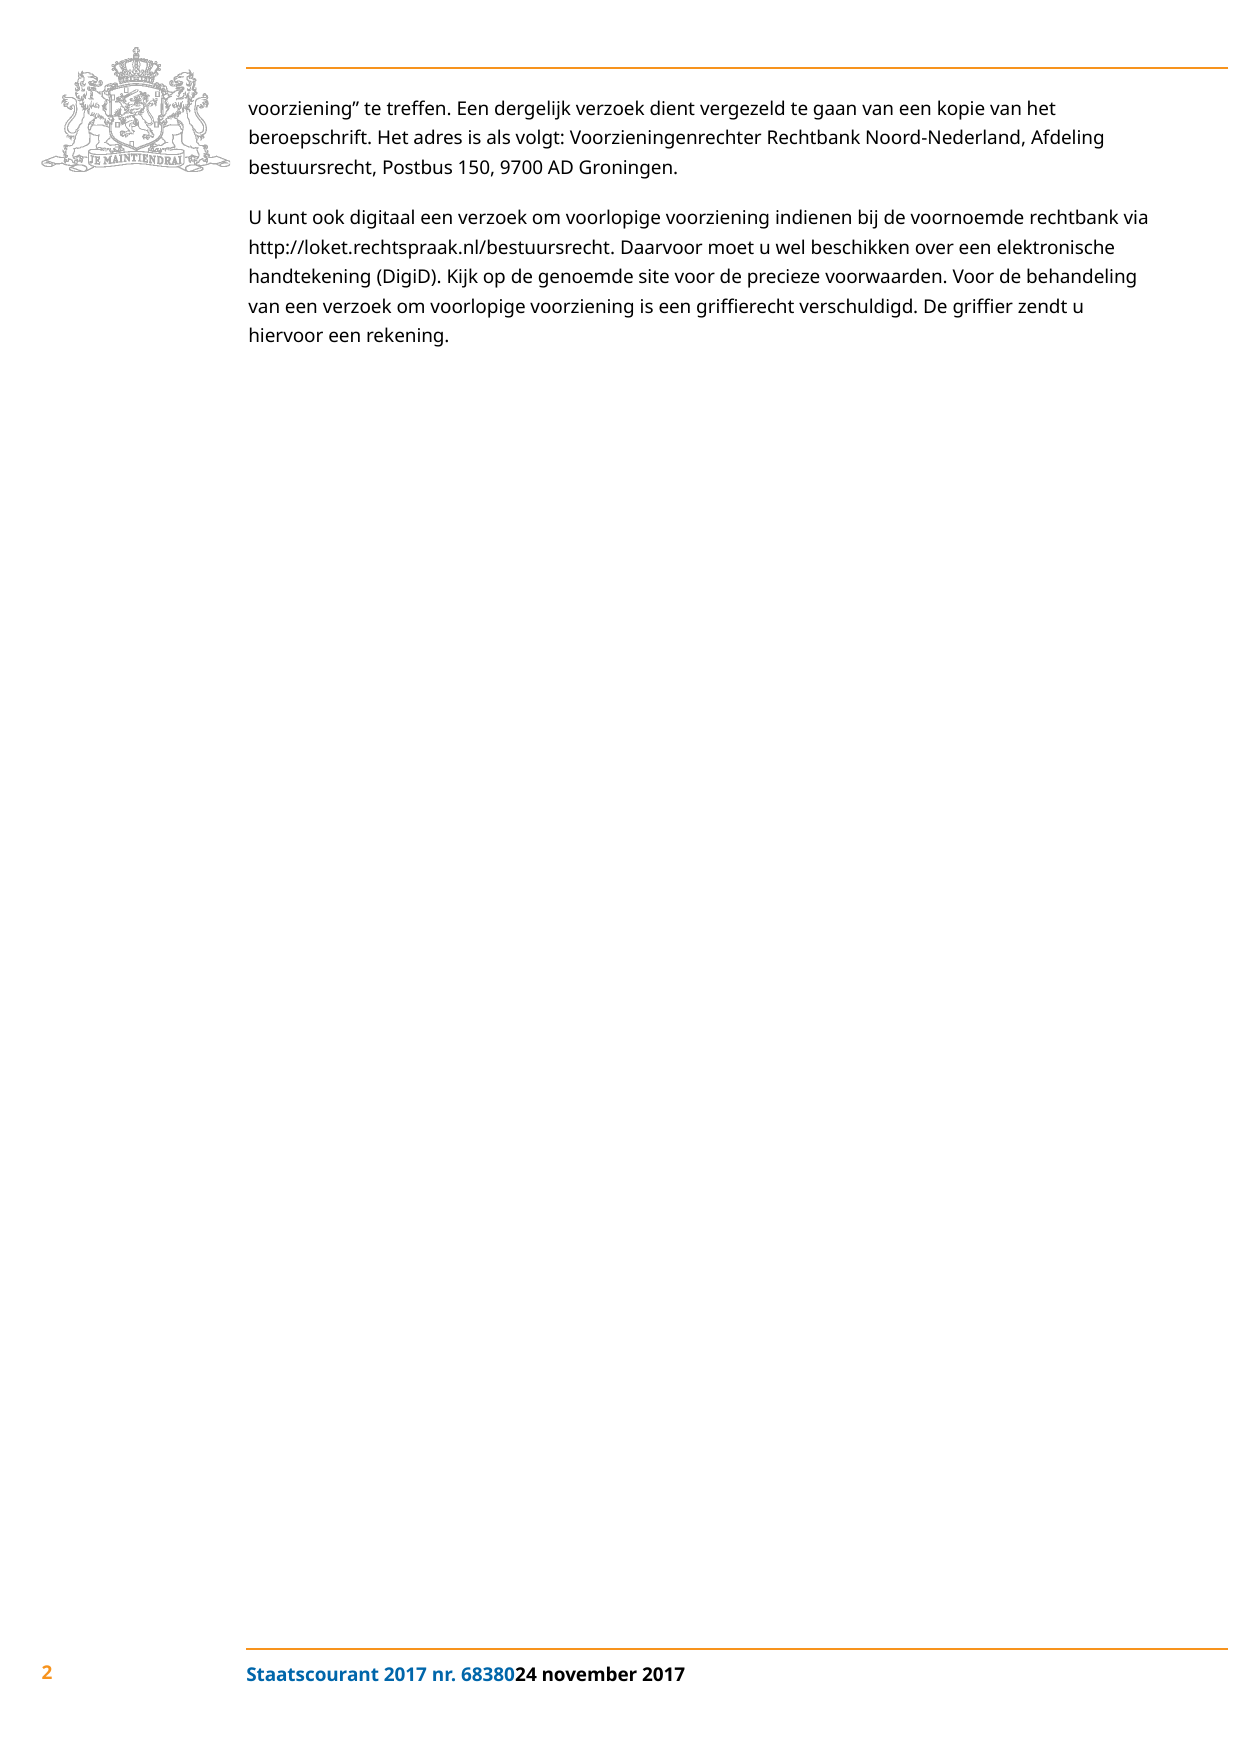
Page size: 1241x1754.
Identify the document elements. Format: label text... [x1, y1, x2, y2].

text U kunt ook digitaal een verzoek om voorlopige voorziening indienen bij de voornoemde rechtbank via http://loket.rechtspraak.nl/bestuursrecht. Daarvoor moet u wel beschikken over een elektronische handtekening (DigiD). Kijk op de genoemde site voor de precieze voorwaarden. Voor de behandeling van een verzoek om voorlopige voorziening is een griffierecht verschuldigd. De griffier zendt u hiervoor een rekening. [248, 204, 1152, 348]
picture [41, 47, 231, 172]
text voorziening” te treffen. Een dergelijk verzoek dient vergezeld te gaan van een kopie van het beroepschrift. Het adres is als volgt: Voorzieningenrechter Rechtbank Noord-Nederland, Afdeling bestuursrecht, Postbus 150, 9700 AD Groningen. [248, 95, 1152, 180]
